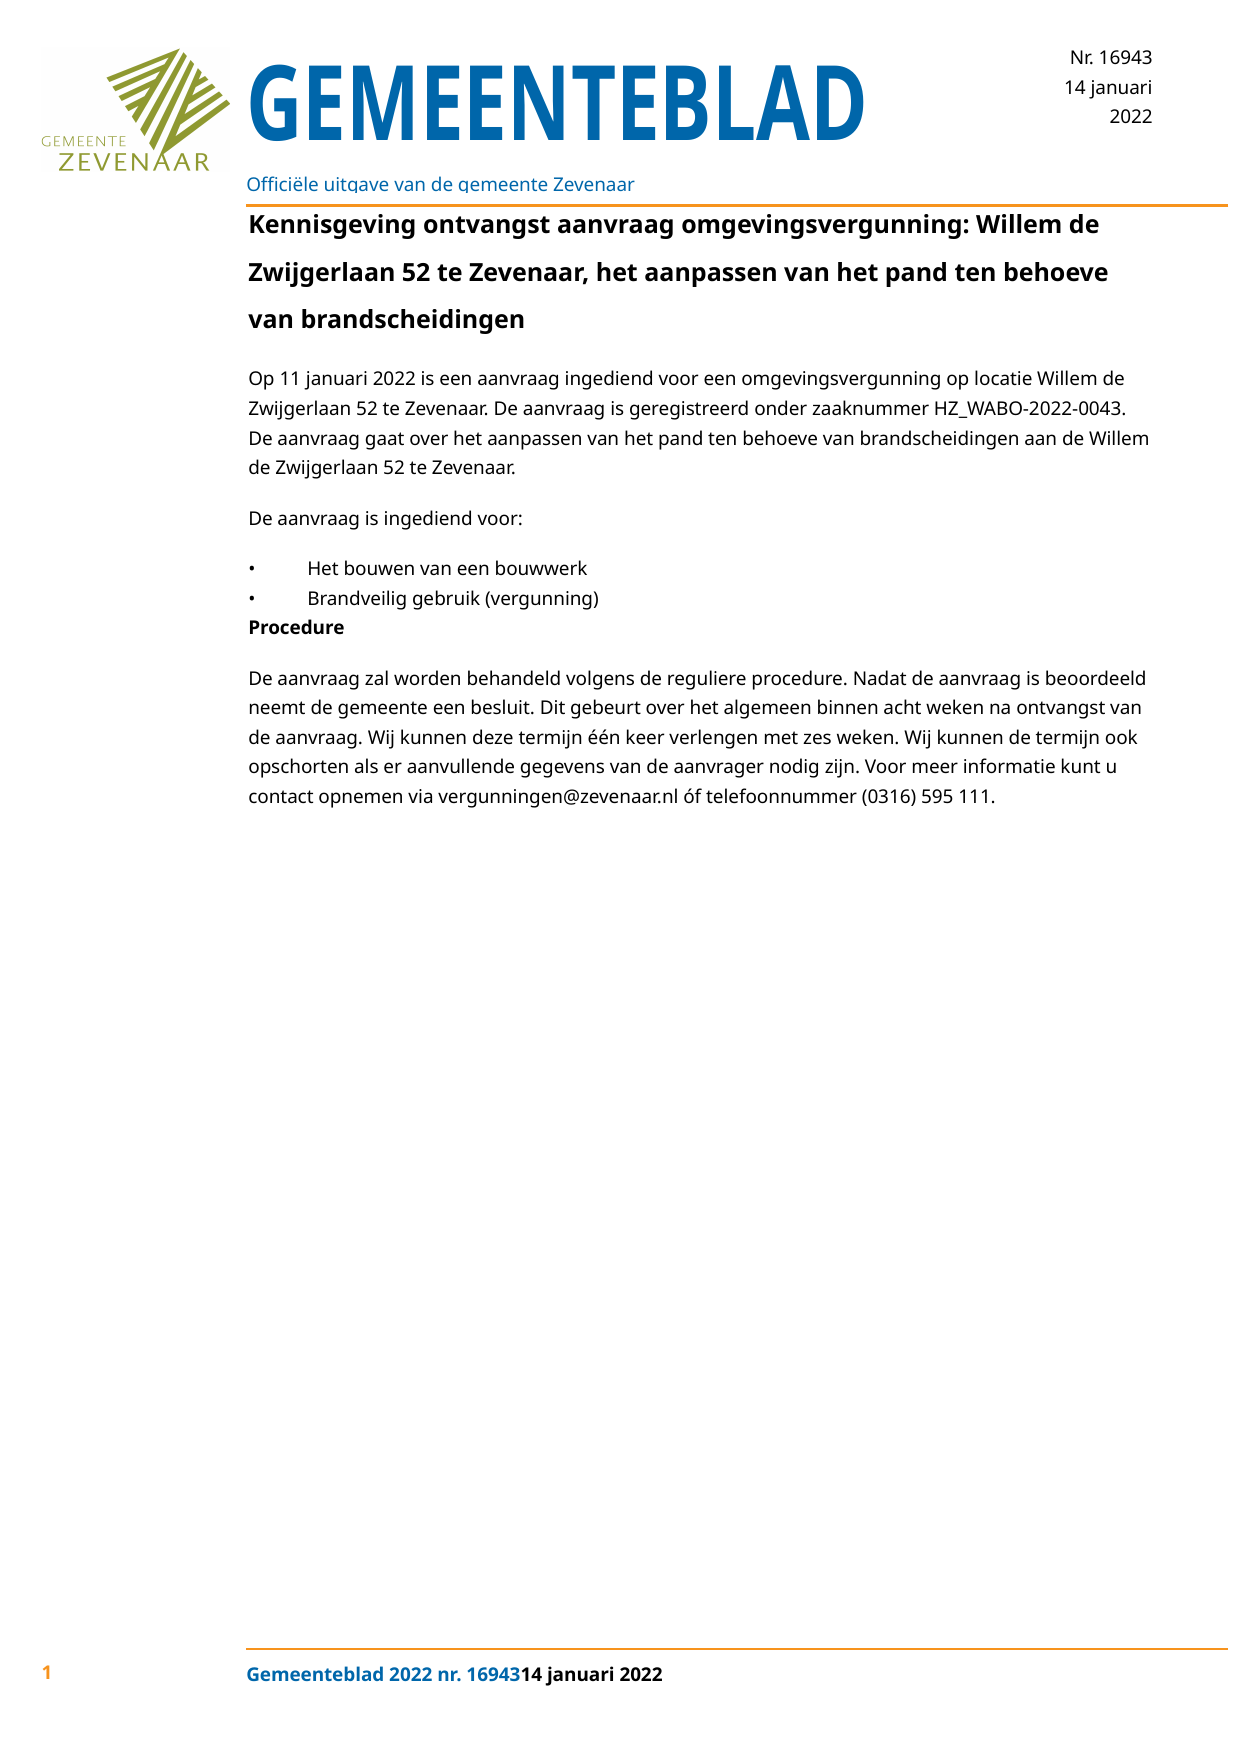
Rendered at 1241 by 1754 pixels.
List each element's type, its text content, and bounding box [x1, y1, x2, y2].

text Procedure [248, 614, 1152, 640]
list Het bouwen van een bouwwerk [248, 555, 1152, 581]
text De aanvraag zal worden behandeld volgens de reguliere procedure. Nadat de aanvraag is beoordeeld neemt de gemeente een besluit. Dit gebeurt over het algemeen binnen acht weken na ontvangst van de aanvraag. Wij kunnen deze termijn één keer verlengen met zes weken. Wij kunnen de termijn ook opschorten als er aanvullende gegevens van de aanvrager nodig zijn. Voor meer informatie kunt u contact opnemen via vergunningen@zevenaar.nl óf telefoonnummer (0316) 595 111. [248, 665, 1152, 809]
list Brandveilig gebruik (vergunning) [248, 585, 1152, 610]
text Op 11 januari 2022 is een aanvraag ingediend voor een omgevingsvergunning op locatie Willem de Zwijgerlaan 52 te Zevenaar. De aanvraag is geregistreerd onder zaaknummer HZ_WABO-2022-0043. De aanvraag gaat over het aanpassen van het pand ten behoeve van brandscheidingen aan de Willem de Zwijgerlaan 52 te Zevenaar. [248, 366, 1152, 480]
text Kennisgeving ontvangst aanvraag omgevingsvergunning: Willem de Zwijgerlaan 52 te Zevenaar, het aanpassen van het pand ten behoeve van brandscheidingen [248, 207, 1152, 336]
text De aanvraag is ingediend voor: [248, 505, 1152, 530]
picture [41, 47, 231, 172]
